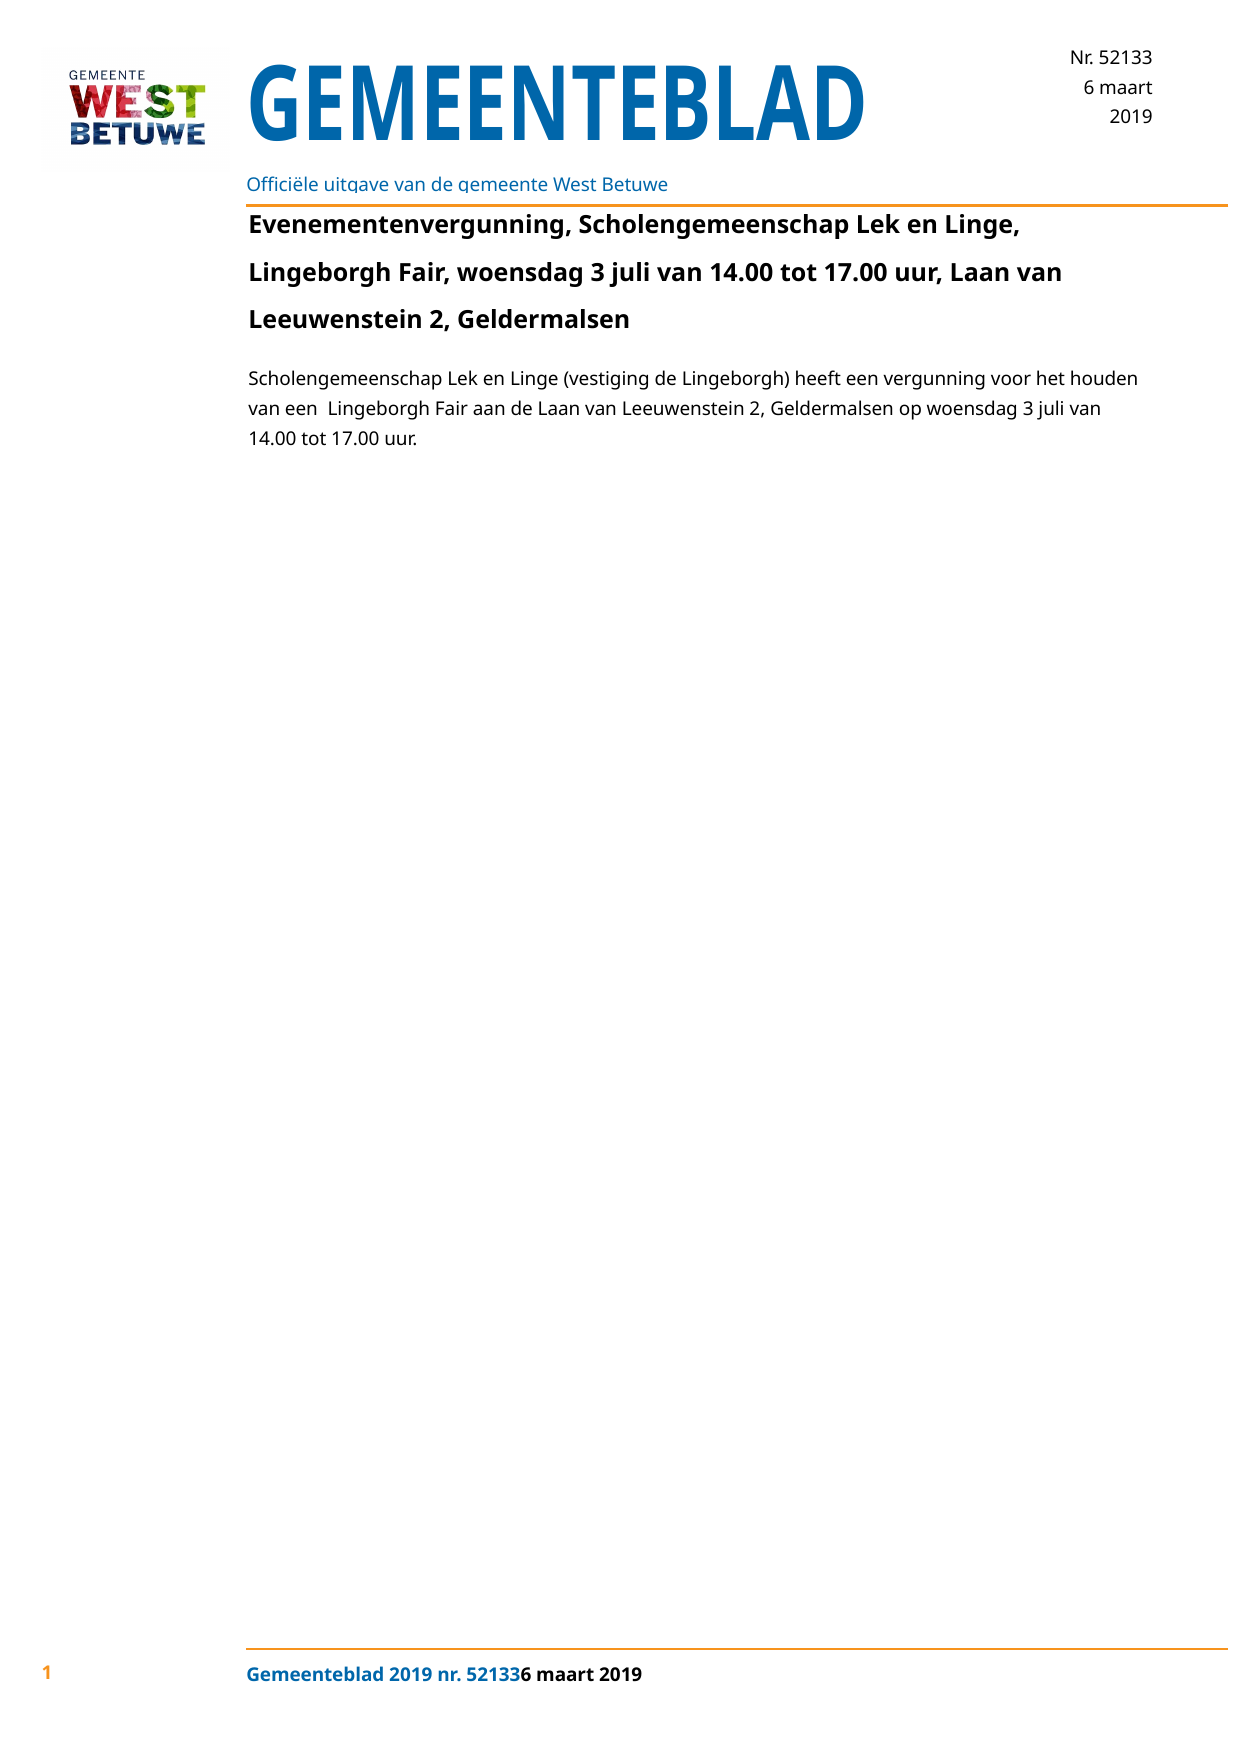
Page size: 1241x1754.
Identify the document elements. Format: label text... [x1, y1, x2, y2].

text Evenementenvergunning, Scholengemeenschap Lek en Linge, Lingeborgh Fair, woensdag 3 juli van 14.00 tot 17.00 uur, Laan van Leeuwenstein 2, Geldermalsen [248, 207, 1152, 336]
picture [41, 47, 231, 172]
text Scholengemeenschap Lek en Linge (vestiging de Lingeborgh) heeft een vergunning voor het houden van een Lingeborgh Fair aan de Laan van Leeuwenstein 2, Geldermalsen op woensdag 3 juli van 14.00 tot 17.00 uur. [248, 366, 1152, 450]
